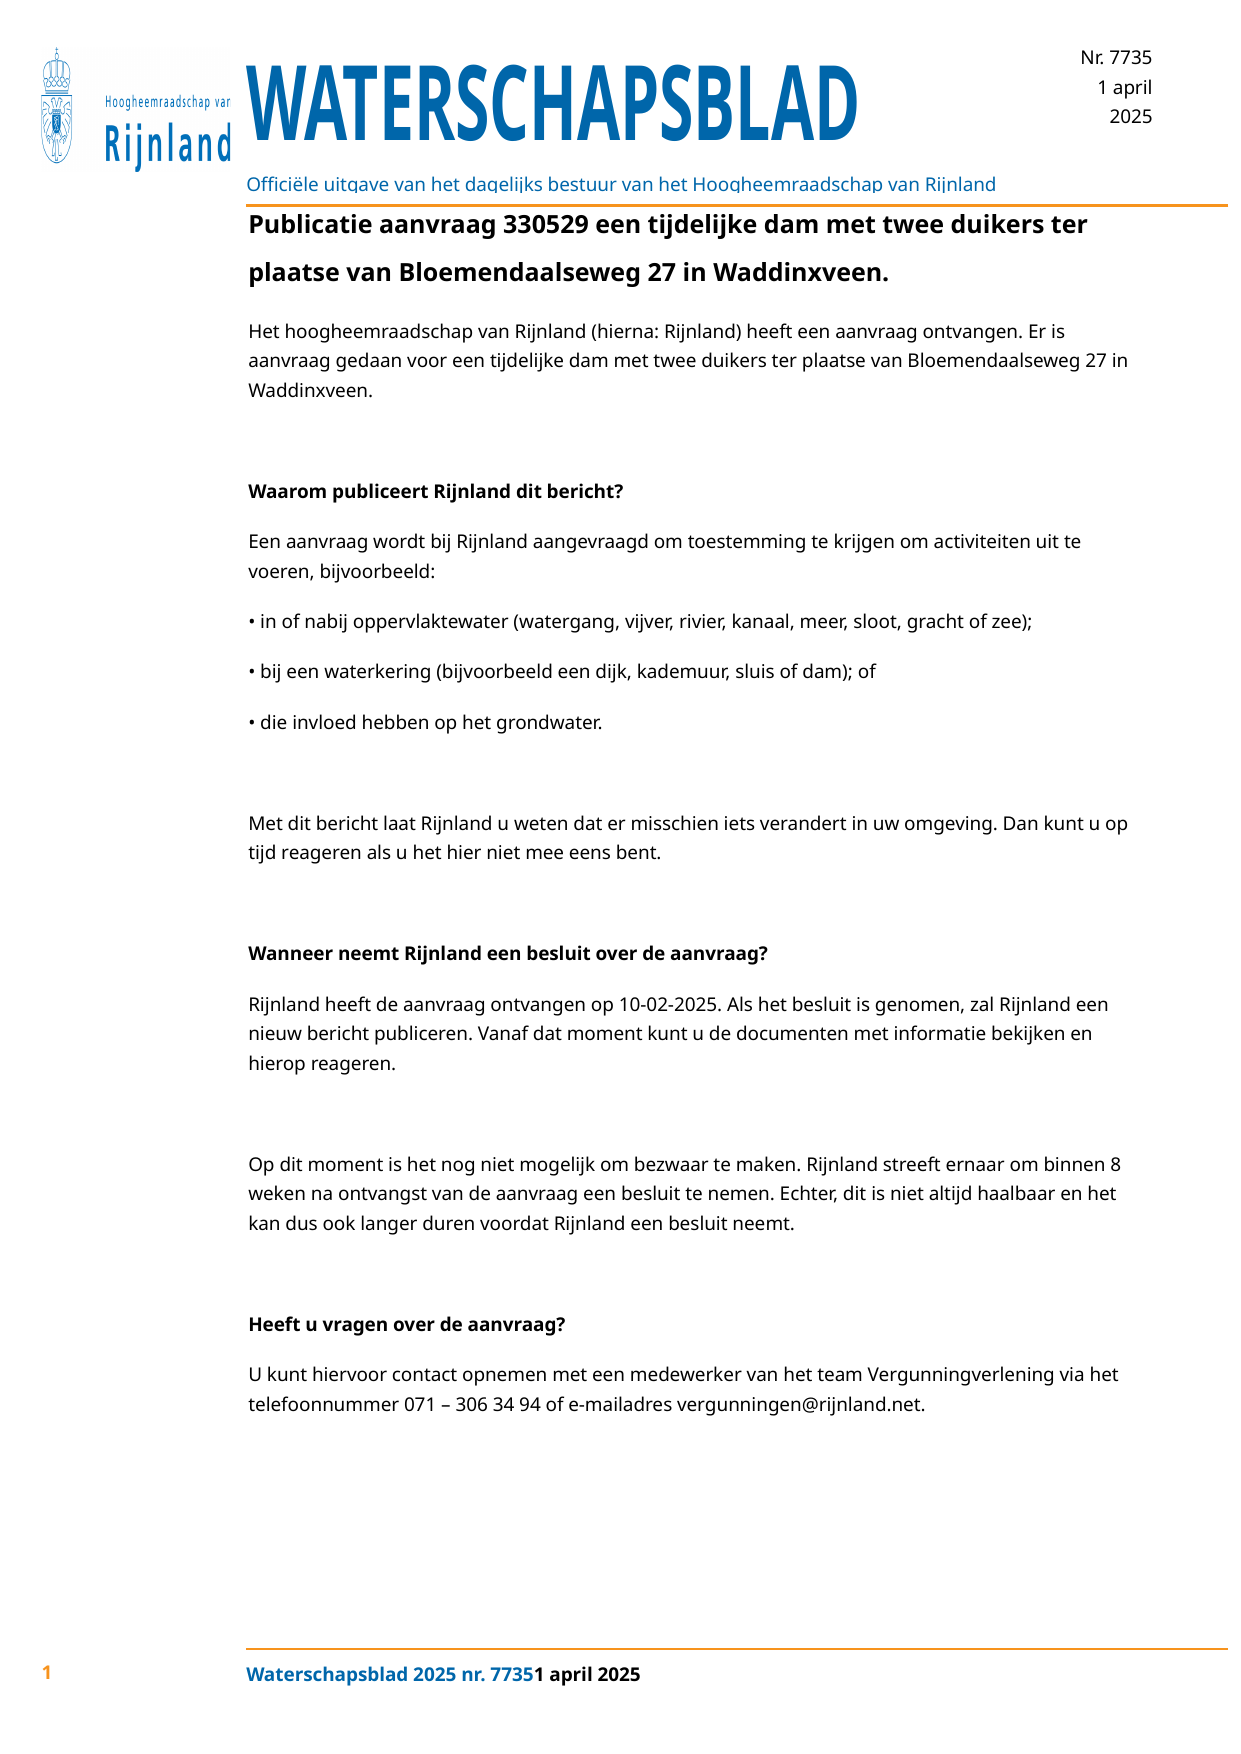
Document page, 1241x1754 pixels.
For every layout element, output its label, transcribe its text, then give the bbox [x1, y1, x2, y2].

text Met dit bericht laat Rijnland u weten dat er misschien iets verandert in uw omgeving. Dan kunt u op tijd reageren als u het hier niet mee eens bent. [248, 810, 1152, 865]
text Rijnland heeft de aanvraag ontvangen op 10-02-2025. Als het besluit is genomen, zal Rijnland een nieuw bericht publiceren. Vanaf dat moment kunt u de documenten met informatie bekijken en hierop reageren. [248, 991, 1152, 1076]
text Publicatie aanvraag 330529 een tijdelijke dam met twee duikers ter plaatse van Bloemendaalseweg 27 in Waddinxveen. [248, 207, 1152, 288]
text Heeft u vragen over de aanvraag? [248, 1311, 1152, 1337]
text Wanneer neemt Rijnland een besluit over de aanvraag? [248, 940, 1152, 966]
text Een aanvraag wordt bij Rijnland aangevraagd om toestemming te krijgen om activiteiten uit te voeren, bijvoorbeeld: [248, 528, 1152, 584]
text • die invloed hebben op het grondwater. [248, 709, 1152, 735]
text Het hoogheemraadschap van Rijnland (hierna: Rijnland) heeft een aanvraag ontvangen. Er is aanvraag gedaan voor een tijdelijke dam met twee duikers ter plaatse van Bloemendaalseweg 27 in Waddinxveen. [248, 318, 1152, 403]
text U kunt hiervoor contact opnemen met een medewerker van het team Vergunningverlening via het telefoonnummer 071 – 306 34 94 of e-mailadres vergunningen@rijnland.net. [248, 1361, 1152, 1417]
text Waarom publiceert Rijnland dit bericht? [248, 478, 1152, 504]
text • bij een waterkering (bijvoorbeeld een dijk, kademuur, sluis of dam); of [248, 659, 1152, 684]
picture [41, 47, 231, 172]
text Op dit moment is het nog niet mogelijk om bezwaar te maken. Rijnland streeft ernaar om binnen 8 weken na ontvangst van de aanvraag een besluit te nemen. Echter, dit is niet altijd haalbaar en het kan dus ook langer duren voordat Rijnland een besluit neemt. [248, 1151, 1152, 1236]
text • in of nabij oppervlaktewater (watergang, vijver, rivier, kanaal, meer, sloot, gracht of zee); [248, 608, 1152, 634]
